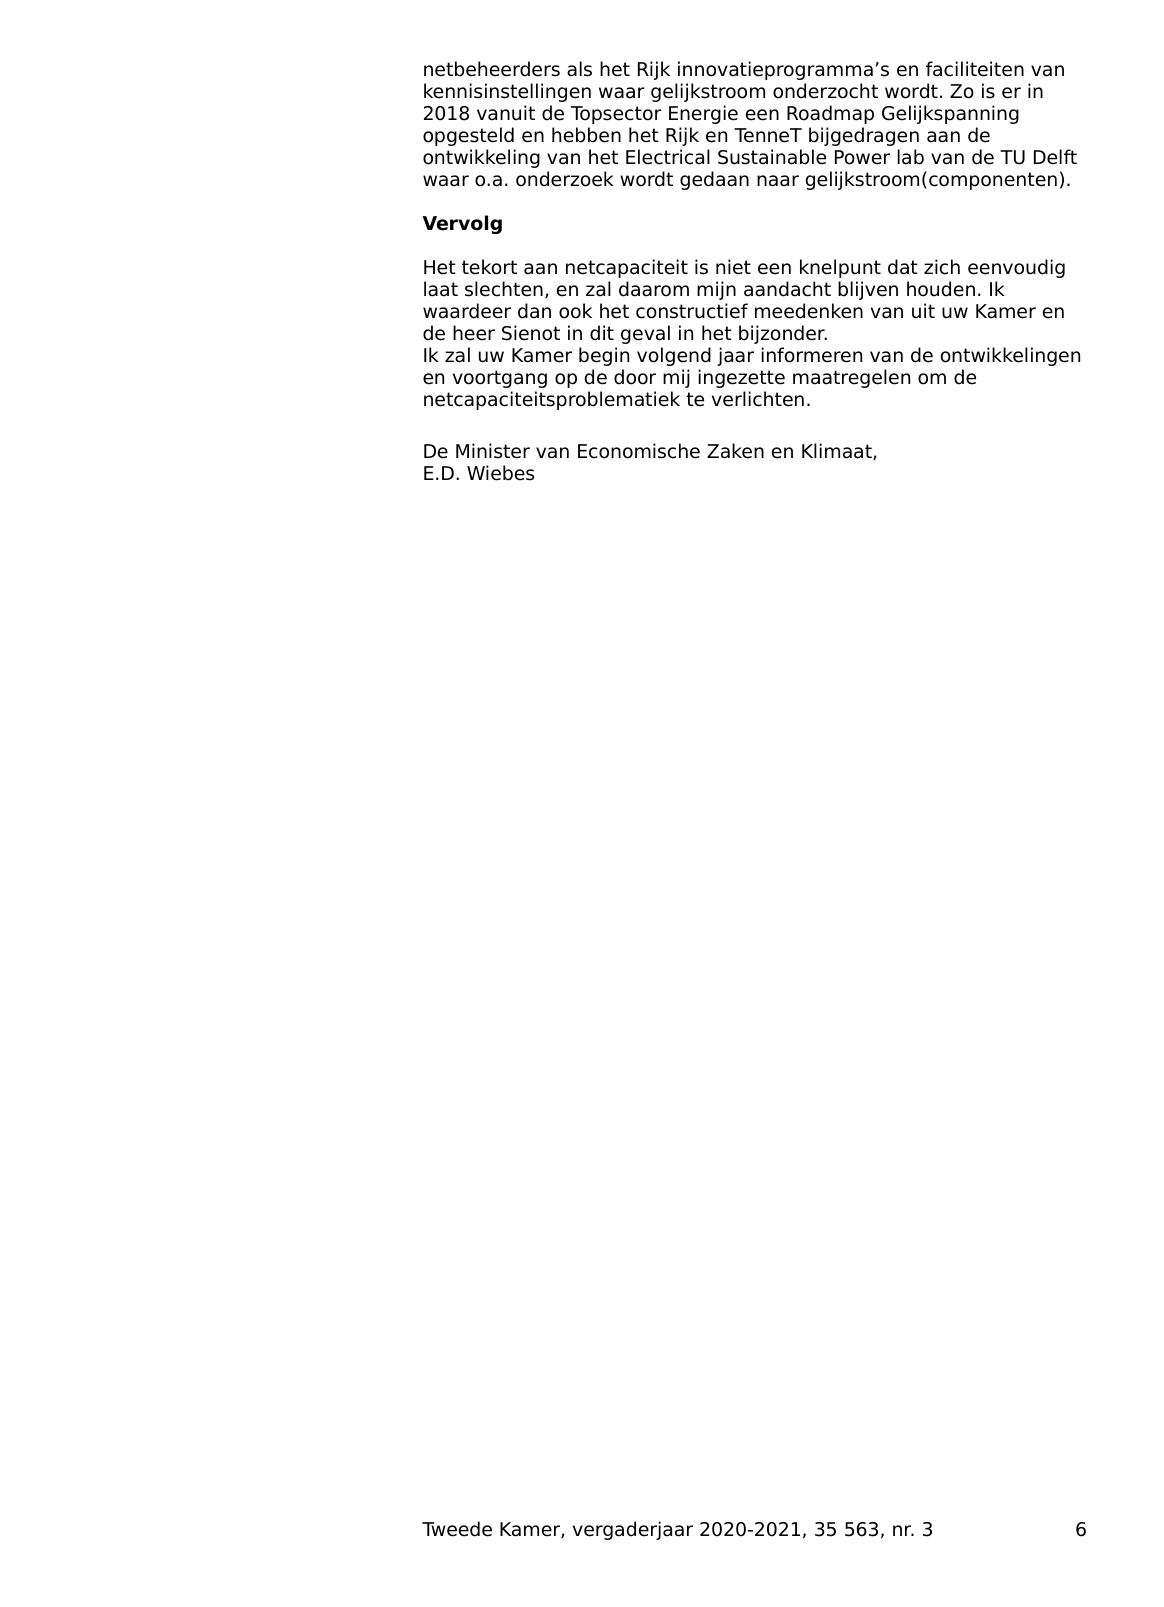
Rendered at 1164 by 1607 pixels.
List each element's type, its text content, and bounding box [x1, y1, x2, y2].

text De Minister van Economische Zaken en Klimaat, E.D. Wiebes [422, 441, 1087, 485]
text Het tekort aan netcapaciteit is niet een knelpunt dat zich eenvoudig laat slechten, en zal daarom mijn aandacht blijven houden. Ik waardeer dan ook het constructief meedenken van uit uw Kamer en de heer Sienot in dit geval in het bijzonder. [422, 257, 1087, 345]
text netbeheerders als het Rijk innovatieprogramma’s en faciliteiten van kennisinstellingen waar gelijkstroom onderzocht wordt. Zo is er in 2018 vanuit de Topsector Energie een Roadmap Gelijkspanning opgesteld en hebben het Rijk en TenneT bijgedragen aan de ontwikkeling van het Electrical Sustainable Power lab van de TU Delft waar o.a. onderzoek wordt gedaan naar gelijkstroom(componenten). [422, 59, 1087, 191]
text Ik zal uw Kamer begin volgend jaar informeren van de ontwikkelingen en voortgang op de door mij ingezette maatregelen om de netcapaciteitsproblematiek te verlichten. [422, 345, 1087, 411]
subtitle Vervolg [422, 213, 1087, 235]
